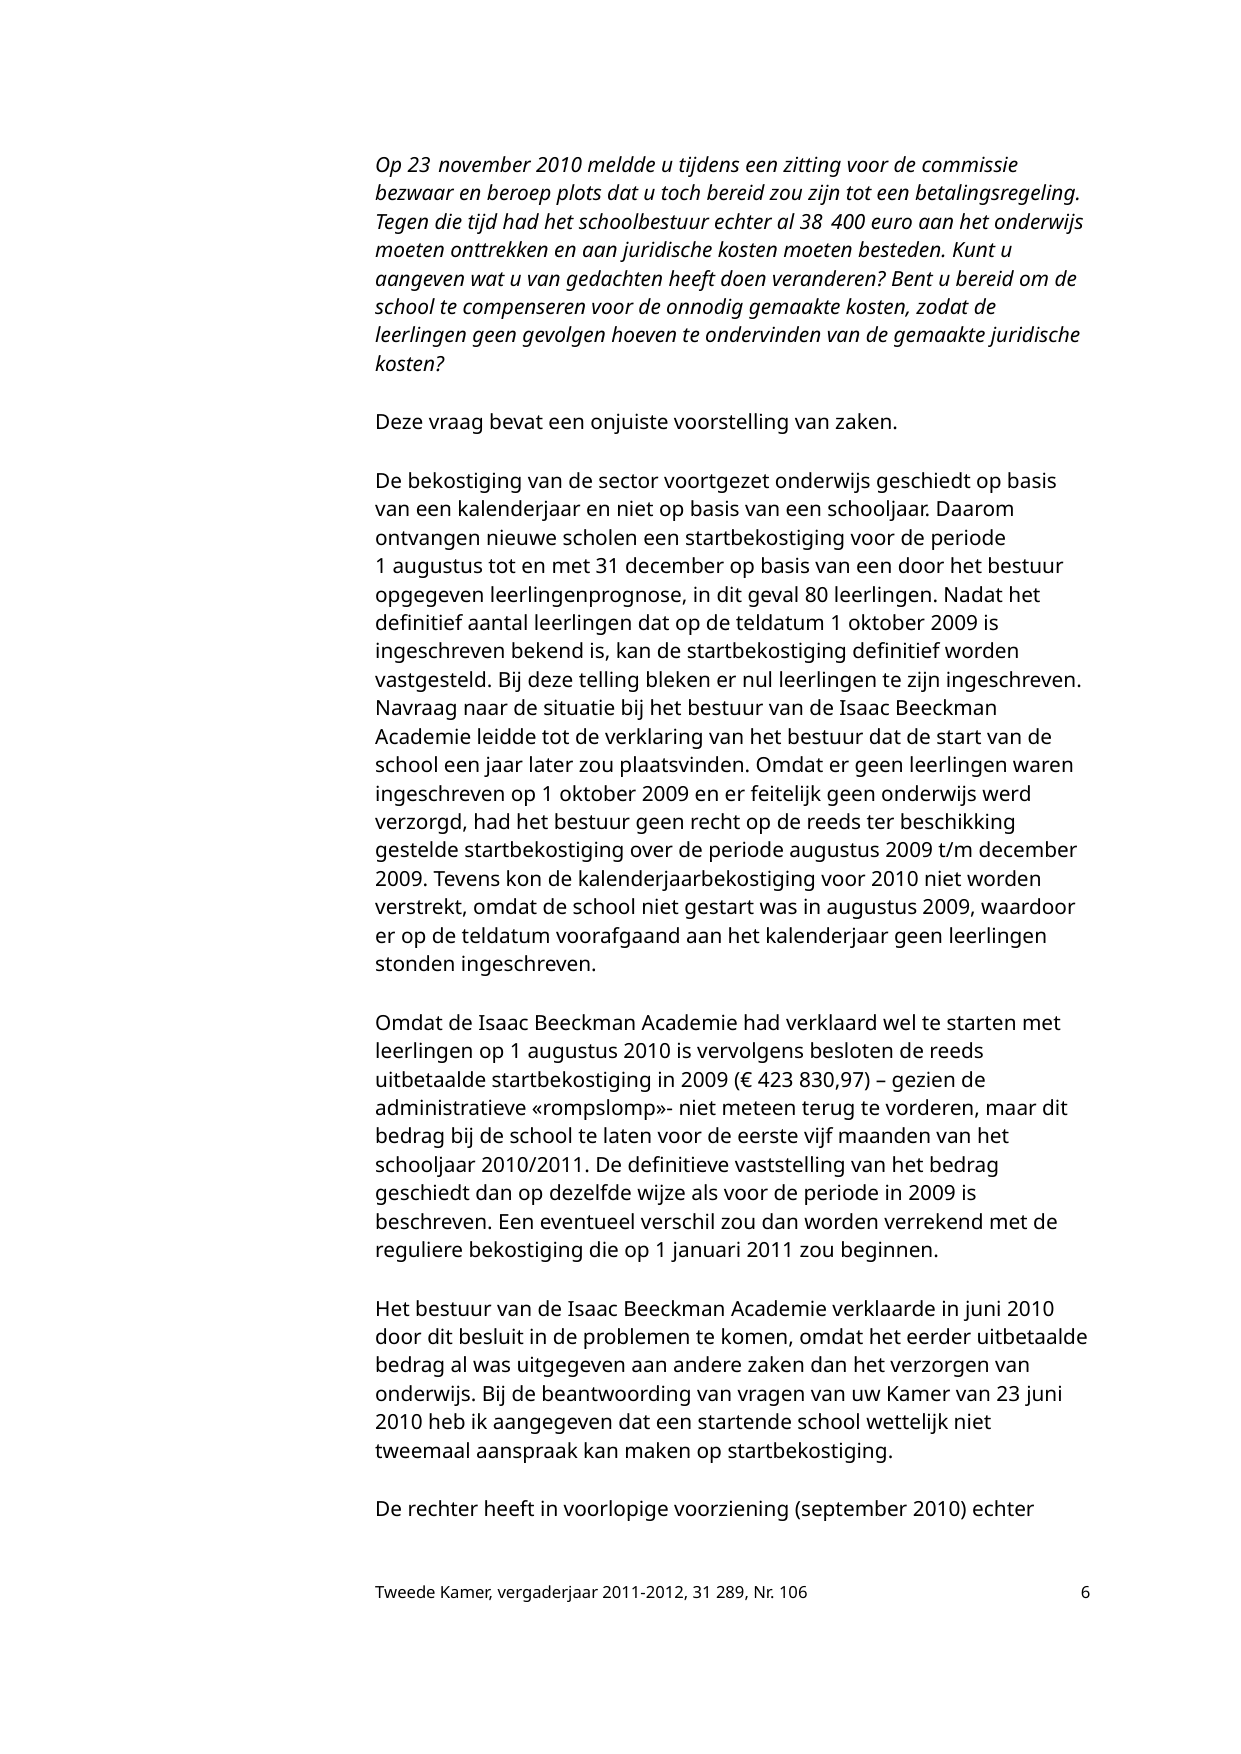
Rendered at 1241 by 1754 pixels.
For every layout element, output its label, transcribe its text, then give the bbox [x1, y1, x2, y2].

text Omdat de Isaac Beeckman Academie had verklaard wel te starten met leerlingen op 1 augustus 2010 is vervolgens besloten de reeds uitbetaalde startbekostiging in 2009 (€ 423 830,97) – gezien de administratieve «rompslomp»- niet meteen terug te vorderen, maar dit bedrag bij de school te laten voor de eerste vijf maanden van het schooljaar 2010/2011. De definitieve vaststelling van het bedrag geschiedt dan op dezelfde wijze als voor de periode in 2009 is beschreven. Een eventueel verschil zou dan worden verrekend met de reguliere bekostiging die op 1 januari 2011 zou beginnen. [375, 1008, 1090, 1264]
text De rechter heeft in voorlopige voorziening (september 2010) echter [375, 1494, 1090, 1523]
text Het bestuur van de Isaac Beeckman Academie verklaarde in juni 2010 door dit besluit in de problemen te komen, omdat het eerder uitbetaalde bedrag al was uitgegeven aan andere zaken dan het verzorgen van onderwijs. Bij de beantwoording van vragen van uw Kamer van 23 juni 2010 heb ik aangegeven dat een startende school wettelijk niet tweemaal aanspraak kan maken op startbekostiging. [375, 1294, 1090, 1464]
text De bekostiging van de sector voortgezet onderwijs geschiedt op basis van een kalenderjaar en niet op basis van een schooljaar. Daarom ontvangen nieuwe scholen een startbekostiging voor de periode 1 augustus tot en met 31 december op basis van een door het bestuur opgegeven leerlingenprognose, in dit geval 80 leerlingen. Nadat het definitief aantal leerlingen dat op de teldatum 1 oktober 2009 is ingeschreven bekend is, kan de startbekostiging definitief worden vastgesteld. Bij deze telling bleken er nul leerlingen te zijn ingeschreven. Navraag naar de situatie bij het bestuur van de Isaac Beeckman Academie leidde tot de verklaring van het bestuur dat de start van de school een jaar later zou plaatsvinden. Omdat er geen leerlingen waren ingeschreven op 1 oktober 2009 en er feitelijk geen onderwijs werd verzorgd, had het bestuur geen recht op de reeds ter beschikking gestelde startbekostiging over de periode augustus 2009 t/m december 2009. Tevens kon de kalenderjaarbekostiging voor 2010 niet worden verstrekt, omdat de school niet gestart was in augustus 2009, waardoor er op de teldatum voorafgaand aan het kalenderjaar geen leerlingen stonden ingeschreven. [375, 466, 1090, 978]
text Deze vraag bevat een onjuiste voorstelling van zaken. [375, 407, 1090, 436]
text Op 23 november 2010 meldde u tijdens een zitting voor de commissie bezwaar en beroep plots dat u toch bereid zou zijn tot een betalingsregeling. Tegen die tijd had het schoolbestuur echter al 38 400 euro aan het onderwijs moeten onttrekken en aan juridische kosten moeten besteden. Kunt u aangeven wat u van gedachten heeft doen veranderen? Bent u bereid om de school te compenseren voor de onnodig gemaakte kosten, zodat de leerlingen geen gevolgen hoeven te ondervinden van de gemaakte juridische kosten? [375, 150, 1090, 377]
